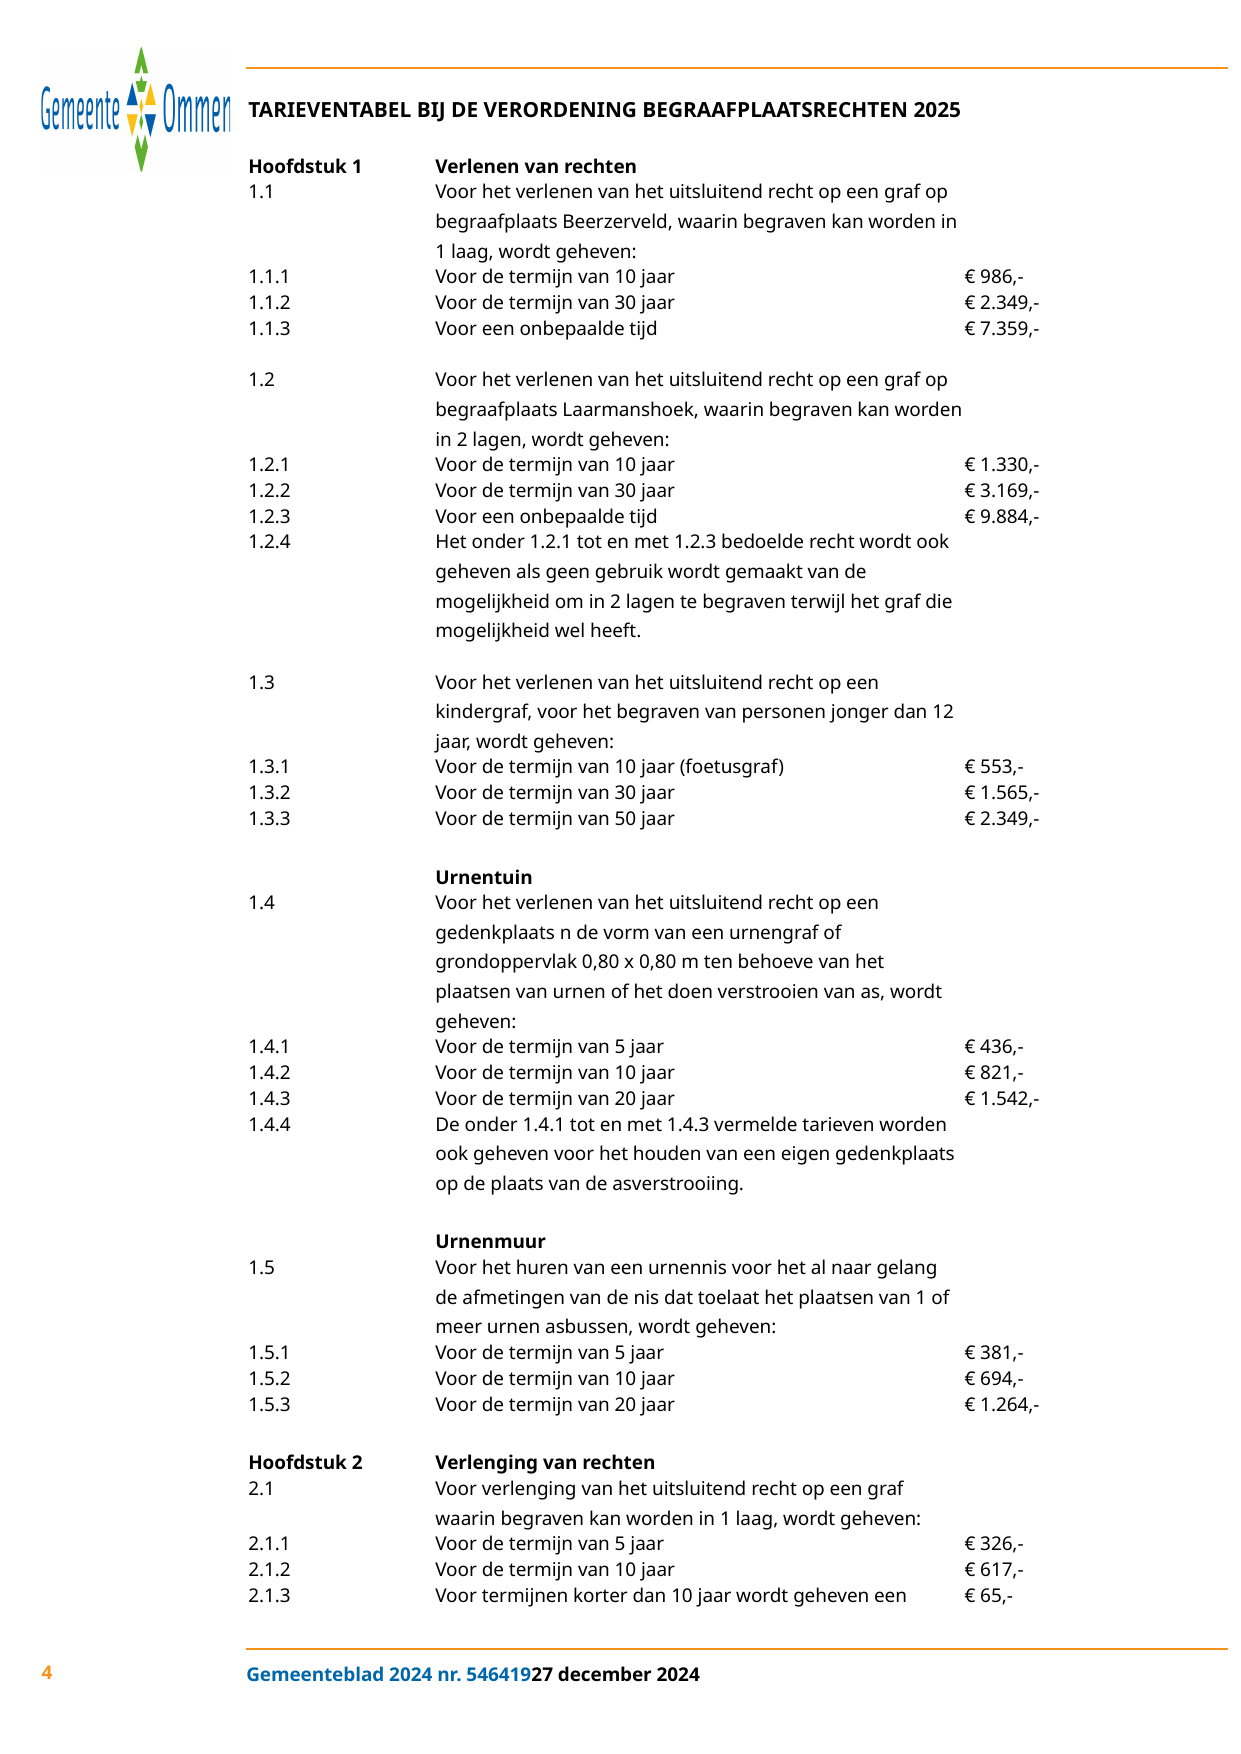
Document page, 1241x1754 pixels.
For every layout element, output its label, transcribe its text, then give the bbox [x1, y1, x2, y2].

table_cell € 1.330,- [964, 451, 1152, 477]
table_cell [964, 529, 1152, 643]
table_cell 2.1.2 [248, 1556, 435, 1582]
table_cell [248, 643, 435, 669]
table_cell Voor de termijn van 20 jaar [435, 1085, 964, 1111]
table_header [248, 864, 435, 889]
picture [41, 47, 231, 172]
table_cell Voor de termijn van 20 jaar [435, 1391, 964, 1416]
table_cell [964, 1254, 1152, 1339]
table_cell 1.3.3 [248, 805, 435, 831]
table_cell Voor de termijn van 5 jaar [435, 1530, 964, 1556]
table_cell 2.1.3 [248, 1582, 435, 1608]
table_cell Voor termijnen korter dan 10 jaar wordt geheven een [435, 1582, 964, 1608]
table_header Verlenging van rechten [435, 1449, 964, 1475]
table_cell [964, 341, 1152, 367]
table_cell 1.4.1 [248, 1034, 435, 1059]
table_cell 1.1.1 [248, 264, 435, 289]
table_cell Voor het verlenen van het uitsluitend recht op een graf op begraafplaats Beerzerveld, waarin begraven kan worden in 1 laag, wordt geheven: [435, 179, 964, 264]
table_cell € 326,- [964, 1530, 1152, 1556]
table_cell € 986,- [964, 264, 1152, 289]
table_cell 1.3.1 [248, 754, 435, 779]
text TARIEVENTABEL BIJ DE VERORDENING BEGRAAFPLAATSRECHTEN 2025 [248, 95, 1152, 123]
table_cell Voor het verlenen van het uitsluitend recht op een kindergraf, voor het begraven van personen jonger dan 12 jaar, wordt geheven: [435, 669, 964, 754]
table_cell Voor de termijn van 10 jaar [435, 451, 964, 477]
table_cell € 1.264,- [964, 1391, 1152, 1416]
table_header Urnenmuur [435, 1229, 964, 1254]
table_cell De onder 1.4.1 tot en met 1.4.3 vermelde tarieven worden ook geheven voor het houden van een eigen gedenkplaats op de plaats van de asverstrooiing. [435, 1111, 964, 1196]
table_header [964, 1449, 1152, 1475]
table_cell Voor de termijn van 30 jaar [435, 289, 964, 315]
table_cell € 381,- [964, 1339, 1152, 1365]
table_cell 1.5 [248, 1254, 435, 1339]
table_header Hoofdstuk 1 [248, 153, 435, 179]
table_cell [964, 890, 1152, 1034]
table_cell [248, 341, 435, 367]
table_header [964, 1229, 1152, 1254]
table_cell € 694,- [964, 1365, 1152, 1391]
table_cell 1.5.2 [248, 1365, 435, 1391]
table_cell € 1.542,- [964, 1085, 1152, 1111]
table_cell [964, 669, 1152, 754]
table_cell 1.5.3 [248, 1391, 435, 1416]
table_cell 1.5.1 [248, 1339, 435, 1365]
table_cell Voor de termijn van 10 jaar (foetusgraf) [435, 754, 964, 779]
table_cell 1.3.2 [248, 780, 435, 805]
table_cell € 1.565,- [964, 780, 1152, 805]
table_cell Voor de termijn van 30 jaar [435, 477, 964, 503]
table_cell Voor een onbepaalde tijd [435, 503, 964, 529]
table_cell Voor de termijn van 10 jaar [435, 1365, 964, 1391]
table_cell [964, 367, 1152, 451]
table_header Urnentuin [435, 864, 964, 889]
table_cell Voor het huren van een urnennis voor het al naar gelang de afmetingen van de nis dat toelaat het plaatsen van 1 of meer urnen asbussen, wordt geheven: [435, 1254, 964, 1339]
table_header [964, 864, 1152, 889]
table_cell € 9.884,- [964, 503, 1152, 529]
table_cell Voor de termijn van 30 jaar [435, 780, 964, 805]
table_header Verlenen van rechten [435, 153, 964, 179]
table_cell [964, 643, 1152, 669]
table_cell Het onder 1.2.1 tot en met 1.2.3 bedoelde recht wordt ook geheven als geen gebruik wordt gemaakt van de mogelijkheid om in 2 lagen te begraven terwijl het graf die mogelijkheid wel heeft. [435, 529, 964, 643]
table_cell 1.1.3 [248, 315, 435, 341]
table_cell Voor verlenging van het uitsluitend recht op een graf waarin begraven kan worden in 1 laag, wordt geheven: [435, 1475, 964, 1530]
table_cell 1.2.4 [248, 529, 435, 643]
table_cell € 436,- [964, 1034, 1152, 1059]
table_header [964, 153, 1152, 179]
table_cell Voor de termijn van 5 jaar [435, 1339, 964, 1365]
table_cell 1.4.3 [248, 1085, 435, 1111]
table_cell [964, 1475, 1152, 1530]
table_cell Voor de termijn van 5 jaar [435, 1034, 964, 1059]
table_cell € 7.359,- [964, 315, 1152, 341]
table_cell 2.1 [248, 1475, 435, 1530]
table_cell [964, 1111, 1152, 1196]
table_cell Voor het verlenen van het uitsluitend recht op een graf op begraafplaats Laarmanshoek, waarin begraven kan worden in 2 lagen, wordt geheven: [435, 367, 964, 451]
table_cell € 65,- [964, 1582, 1152, 1608]
table_cell € 821,- [964, 1059, 1152, 1085]
table_cell 1.4.2 [248, 1059, 435, 1085]
table_cell [435, 643, 964, 669]
table_cell € 3.169,- [964, 477, 1152, 503]
table_cell € 2.349,- [964, 805, 1152, 831]
table_cell Voor het verlenen van het uitsluitend recht op een gedenkplaats n de vorm van een urnengraf of grondoppervlak 0,80 x 0,80 m ten behoeve van het plaatsen van urnen of het doen verstrooien van as, wordt geheven: [435, 890, 964, 1034]
table_cell Voor een onbepaalde tijd [435, 315, 964, 341]
table_cell 1.2.1 [248, 451, 435, 477]
table_cell 1.3 [248, 669, 435, 754]
table_cell Voor de termijn van 10 jaar [435, 1059, 964, 1085]
table_cell Voor de termijn van 10 jaar [435, 1556, 964, 1582]
table_cell 1.1 [248, 179, 435, 264]
table_cell 1.1.2 [248, 289, 435, 315]
table_cell [964, 179, 1152, 264]
table_cell 1.2.3 [248, 503, 435, 529]
table_cell 2.1.1 [248, 1530, 435, 1556]
table_header [248, 1229, 435, 1254]
table_cell Voor de termijn van 50 jaar [435, 805, 964, 831]
table_cell € 2.349,- [964, 289, 1152, 315]
table_cell 1.2.2 [248, 477, 435, 503]
table_cell 1.2 [248, 367, 435, 451]
table_cell 1.4.4 [248, 1111, 435, 1196]
table_cell Voor de termijn van 10 jaar [435, 264, 964, 289]
table_cell € 553,- [964, 754, 1152, 779]
table_cell [435, 341, 964, 367]
table_header Hoofdstuk 2 [248, 1449, 435, 1475]
table_cell € 617,- [964, 1556, 1152, 1582]
table_cell 1.4 [248, 890, 435, 1034]
